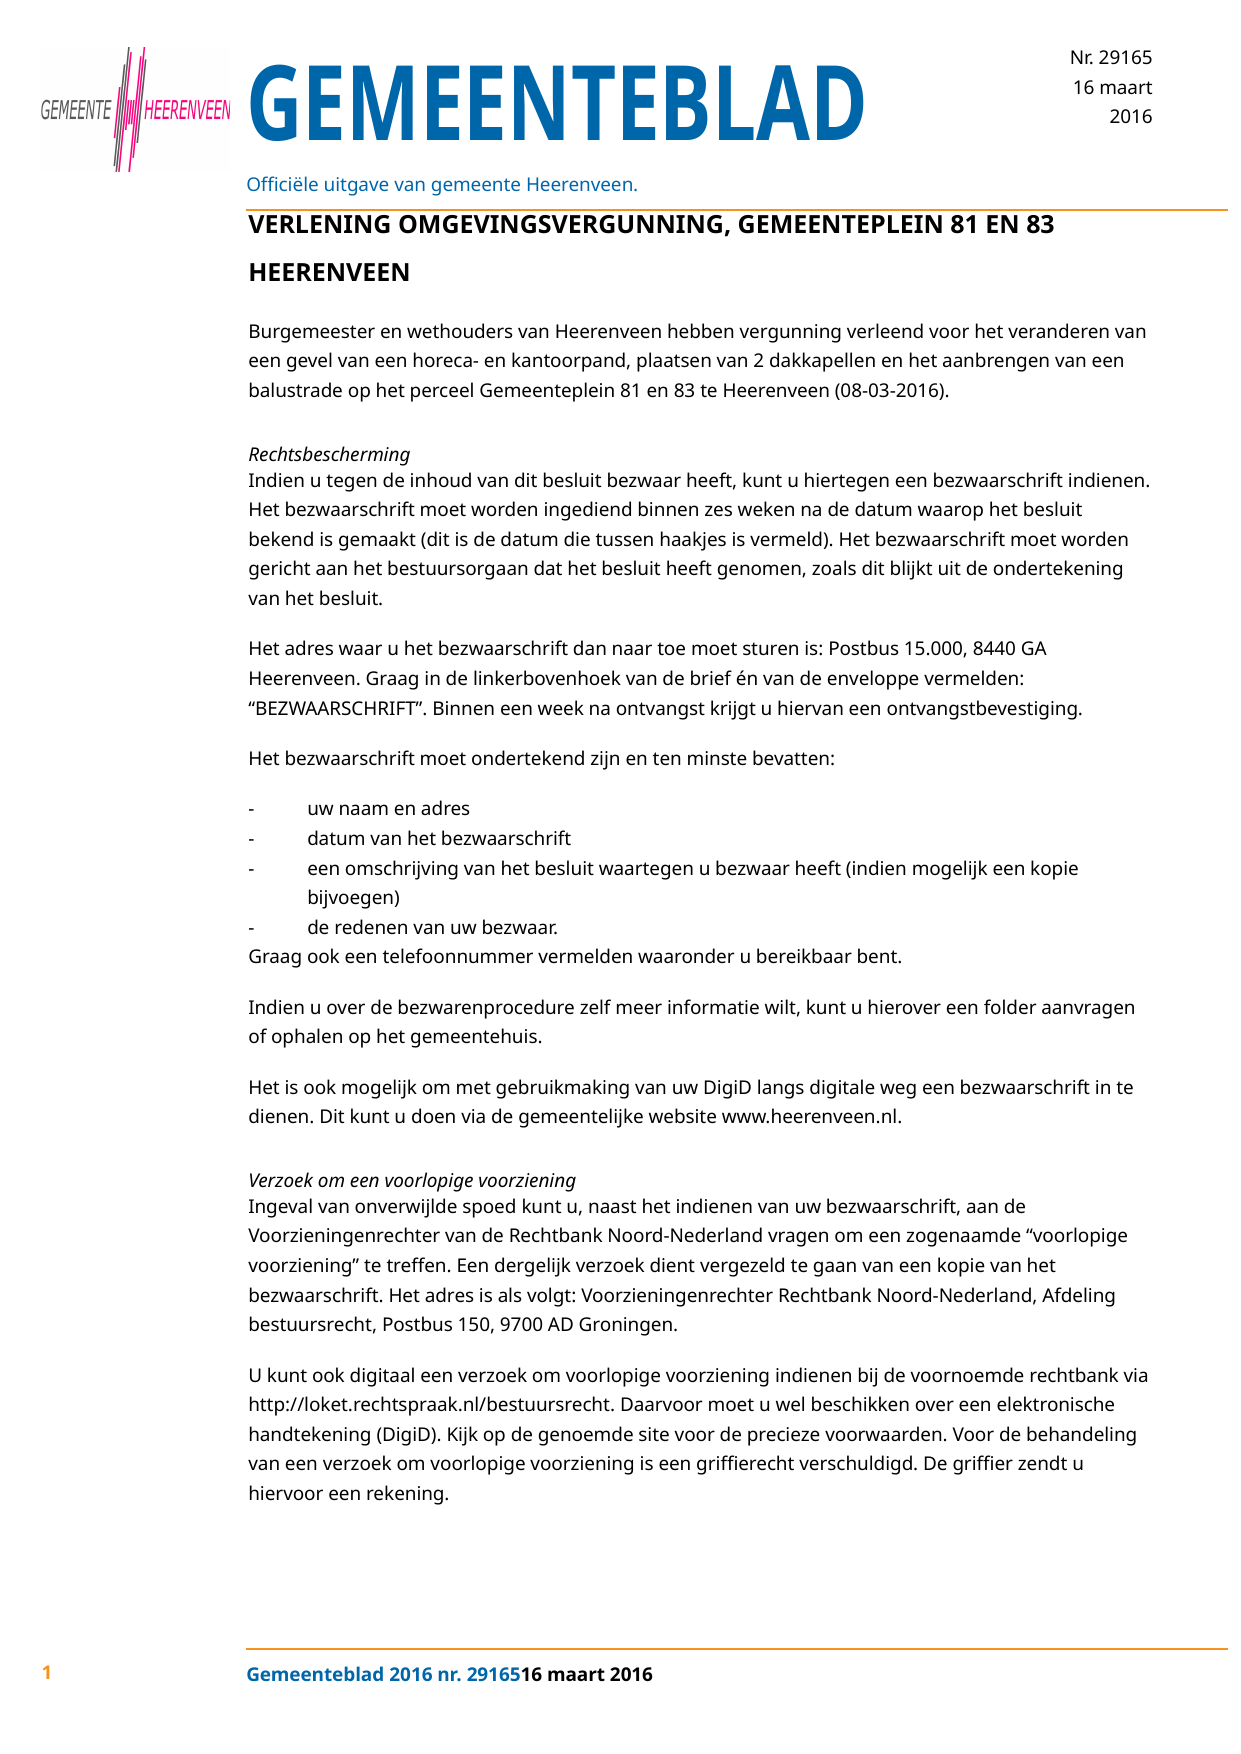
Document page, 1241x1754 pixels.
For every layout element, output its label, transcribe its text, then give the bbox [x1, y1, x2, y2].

list uw naam en adres [248, 796, 1152, 821]
text VERLENING OMGEVINGSVERGUNNING, GEMEENTEPLEIN 81 EN 83 HEERENVEEN [248, 211, 1152, 288]
text Het bezwaarschrift moet ondertekend zijn en ten minste bevatten: [248, 745, 1152, 771]
picture [41, 47, 231, 172]
list de redenen van uw bezwaar. [248, 914, 1152, 939]
text Ingeval van onverwijlde spoed kunt u, naast het indienen van uw bezwaarschrift, aan de Voorzieningenrechter van de Rechtbank Noord-Nederland vragen om een zogenaamde “voorlopige voorziening” te treffen. Een dergelijk verzoek dient vergezeld te gaan van een kopie van het bezwaarschrift. Het adres is als volgt: Voorzieningenrechter Rechtbank Noord-Nederland, Afdeling bestuursrecht, Postbus 150, 9700 AD Groningen. [248, 1193, 1152, 1337]
text Indien u tegen de inhoud van dit besluit bezwaar heeft, kunt u hiertegen een bezwaarschrift indienen. Het bezwaarschrift moet worden ingediend binnen zes weken na de datum waarop het besluit bekend is gemaakt (dit is de datum die tussen haakjes is vermeld). Het bezwaarschrift moet worden gericht aan het bestuursorgaan dat het besluit heeft genomen, zoals dit blijkt uit de ondertekening van het besluit. [248, 467, 1152, 611]
text Het is ook mogelijk om met gebruikmaking van uw DigiD langs digitale weg een bezwaarschrift in te dienen. Dit kunt u doen via de gemeentelijke website www.heerenveen.nl. [248, 1074, 1152, 1129]
text Verzoek om een voorlopige voorziening [248, 1167, 1152, 1193]
text Het adres waar u het bezwaarschrift dan naar toe moet sturen is: Postbus 15.000, 8440 GA Heerenveen. Graag in de linkerbovenhoek van de brief én van de enveloppe vermelden: “BEZWAARSCHRIFT”. Binnen een week na ontvangst krijgt u hiervan een ontvangstbevestiging. [248, 636, 1152, 720]
text U kunt ook digitaal een verzoek om voorlopige voorziening indienen bij de voornoemde rechtbank via http://loket.rechtspraak.nl/bestuursrecht. Daarvoor moet u wel beschikken over een elektronische handtekening (DigiD). Kijk op de genoemde site voor de precieze voorwaarden. Voor de behandeling van een verzoek om voorlopige voorziening is een griffierecht verschuldigd. De griffier zendt u hiervoor een rekening. [248, 1362, 1152, 1506]
text Burgemeester en wethouders van Heerenveen hebben vergunning verleend voor het veranderen van een gevel van een horeca- en kantoorpand, plaatsen van 2 dakkapellen en het aanbrengen van een balustrade op het perceel Gemeenteplein 81 en 83 te Heerenveen (08-03-2016). [248, 318, 1152, 403]
list datum van het bezwaarschrift [248, 825, 1152, 851]
text Graag ook een telefoonnummer vermelden waaronder u bereikbaar bent. [248, 943, 1152, 969]
text Indien u over de bezwarenprocedure zelf meer informatie wilt, kunt u hierover een folder aanvragen of ophalen op het gemeentehuis. [248, 994, 1152, 1049]
list een omschrijving van het besluit waartegen u bezwaar heeft (indien mogelijk een kopie bijvoegen) [248, 855, 1152, 910]
text Rechtsbescherming [248, 441, 1152, 467]
